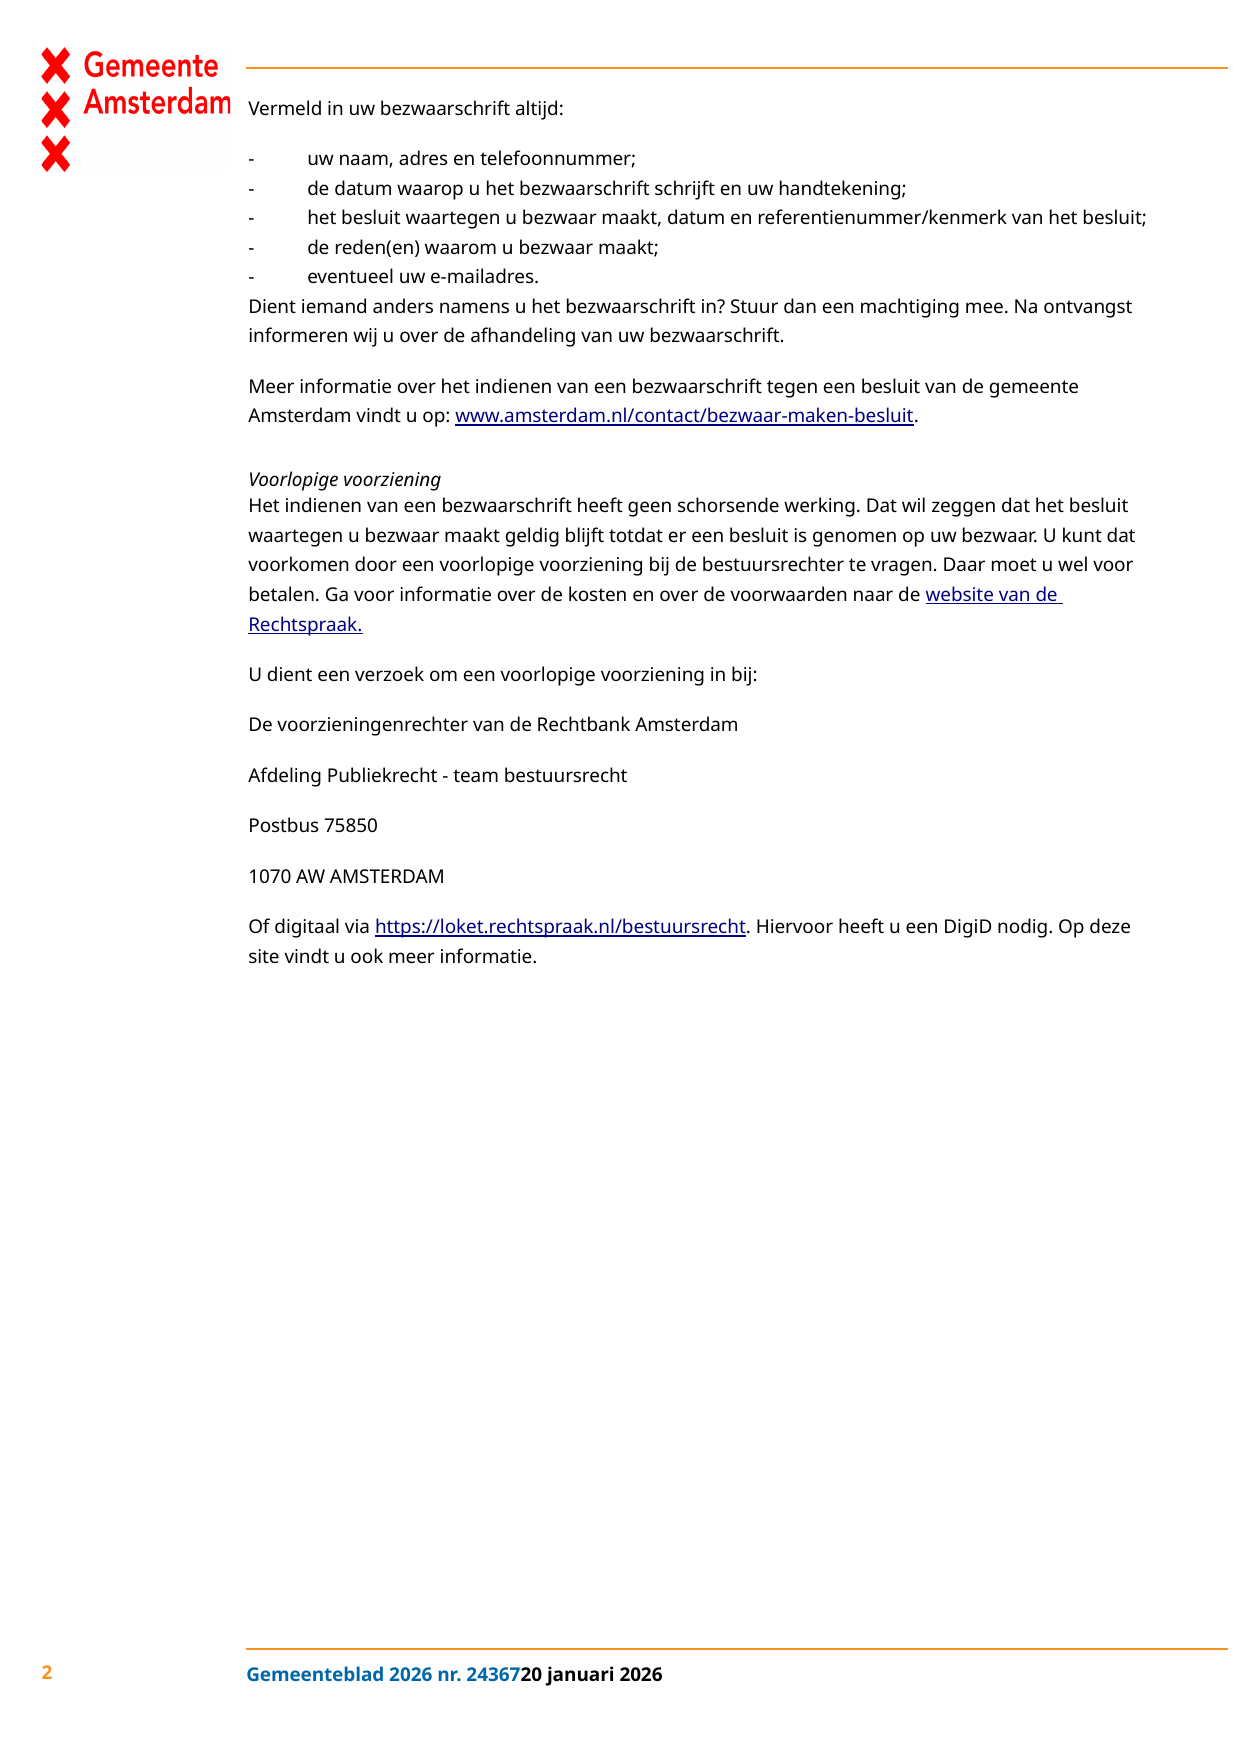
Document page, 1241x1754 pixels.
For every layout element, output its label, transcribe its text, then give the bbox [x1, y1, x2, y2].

text Dient iemand anders namens u het bezwaarschrift in? Stuur dan een machtiging mee. Na ontvangst informeren wij u over de afhandeling van uw bezwaarschrift. [248, 293, 1152, 348]
list de reden(en) waarom u bezwaar maakt; [248, 234, 1152, 260]
list de datum waarop u het bezwaarschrift schrijft en uw handtekening; [248, 175, 1152, 201]
text Afdeling Publiekrecht - team bestuursrecht [248, 762, 1152, 788]
text U dient een verzoek om een voorlopige voorziening in bij: [248, 661, 1152, 687]
text Vermeld in uw bezwaarschrift altijd: [248, 95, 1152, 121]
text Voorlopige voorziening [248, 467, 1152, 492]
text Het indienen van een bezwaarschrift heeft geen schorsende werking. Dat wil zeggen dat het besluit waartegen u bezwaar maakt geldig blijft totdat er een besluit is genomen op uw bezwaar. U kunt dat voorkomen door een voorlopige voorziening bij de bestuursrechter te vragen. Daar moet u wel voor betalen. Ga voor informatie over de kosten en over de voorwaarden naar de website van de Rechtspraak. [248, 492, 1152, 636]
text De voorzieningenrechter van de Rechtbank Amsterdam [248, 712, 1152, 737]
text 1070 AW AMSTERDAM [248, 863, 1152, 888]
picture [41, 47, 231, 172]
list het besluit waartegen u bezwaar maakt, datum en referentienummer/kenmerk van het besluit; [248, 204, 1152, 230]
list uw naam, adres en telefoonnummer; [248, 145, 1152, 171]
text Meer informatie over het indienen van een bezwaarschrift tegen een besluit van de gemeente Amsterdam vindt u op: www.amsterdam.nl/contact/bezwaar-maken-besluit. [248, 373, 1152, 428]
text Of digitaal via https://loket.rechtspraak.nl/bestuursrecht. Hiervoor heeft u een DigiD nodig. Op deze site vindt u ook meer informatie. [248, 913, 1152, 968]
list eventueel uw e-mailadres. [248, 263, 1152, 289]
text Postbus 75850 [248, 812, 1152, 838]
